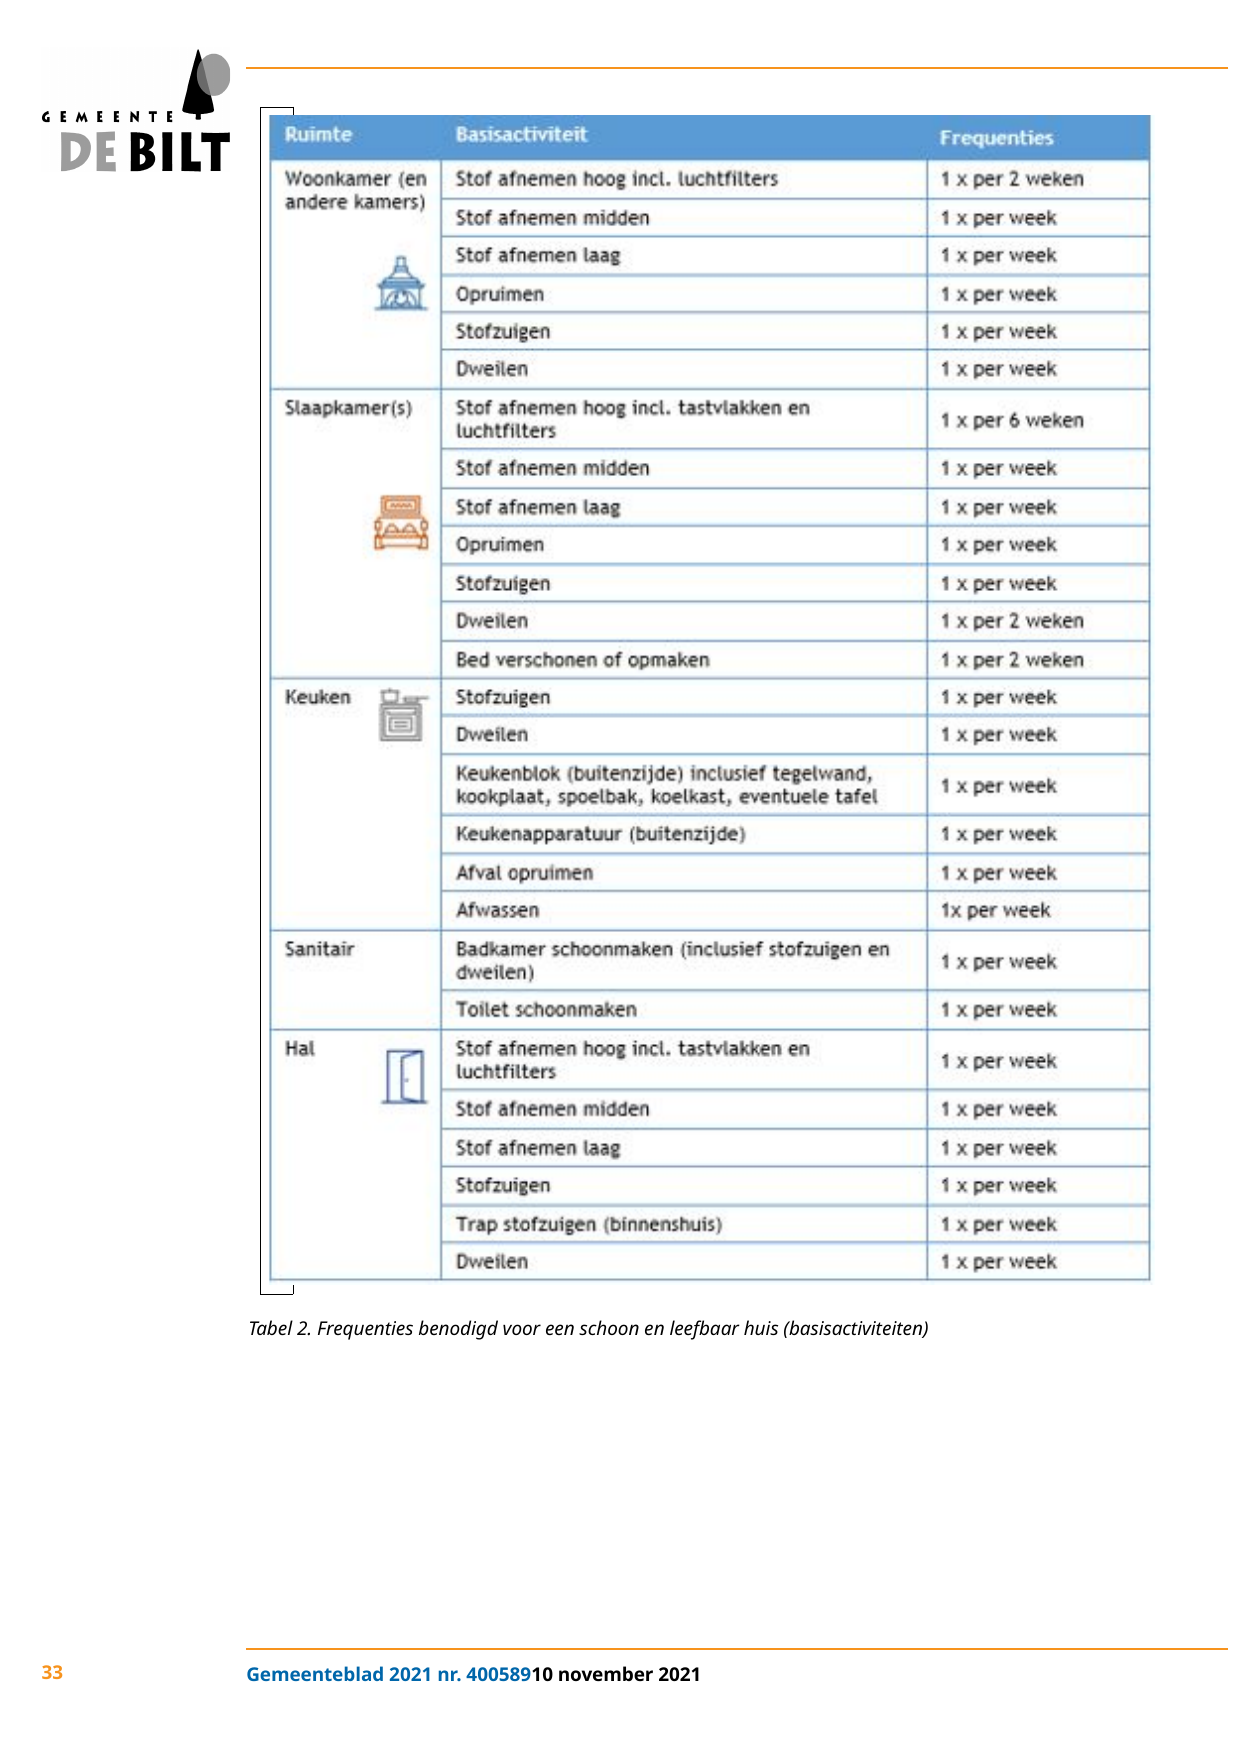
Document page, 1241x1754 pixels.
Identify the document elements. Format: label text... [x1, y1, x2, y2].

picture [41, 47, 231, 172]
text Tabel 2. Frequenties benodigd voor een schoon en leefbaar huis (basisactiviteiten) [248, 1315, 1152, 1341]
picture [268, 115, 1155, 1285]
